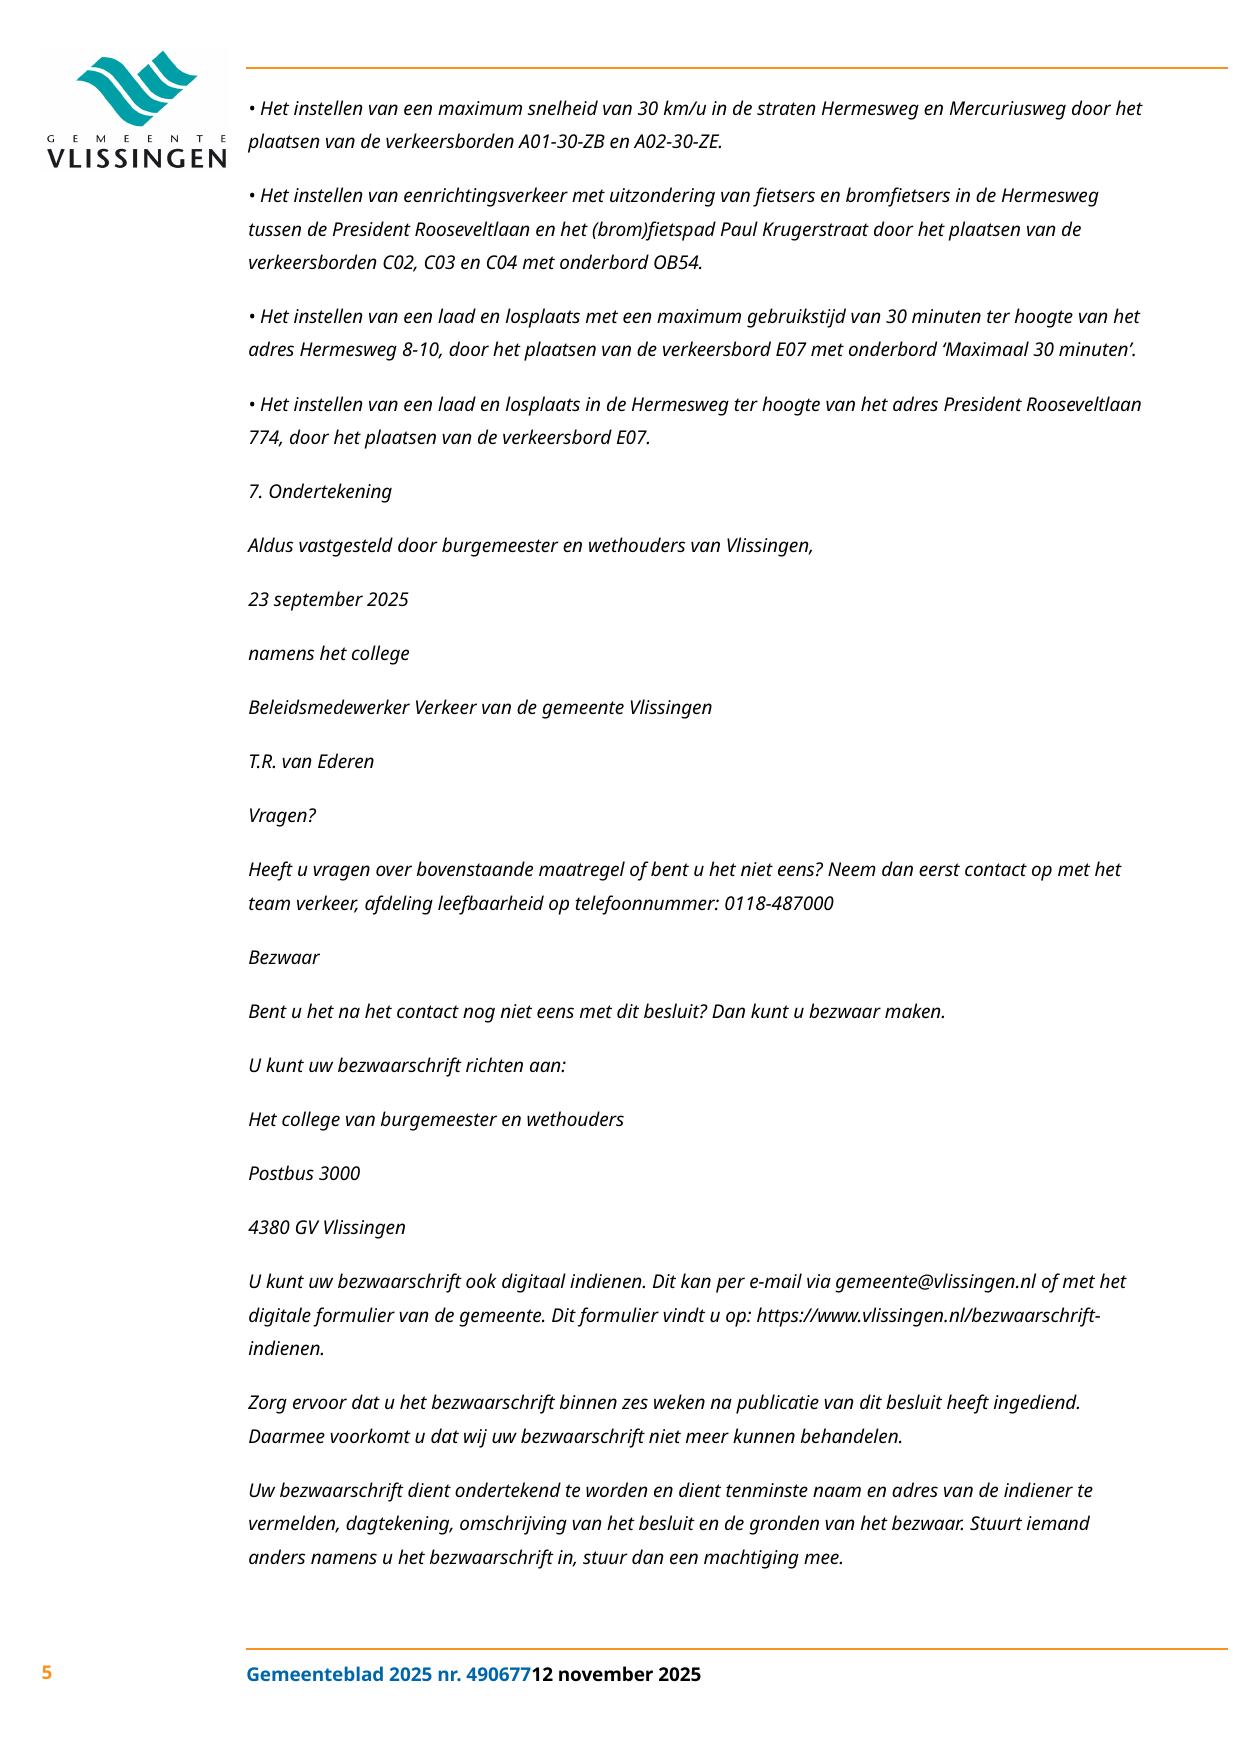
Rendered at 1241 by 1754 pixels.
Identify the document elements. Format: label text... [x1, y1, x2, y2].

text Bezwaar [248, 944, 1152, 970]
text U kunt uw bezwaarschrift ook digitaal indienen. Dit kan per e-mail via gemeente@vlissingen.nl of met het digitale formulier van de gemeente. Dit formulier vindt u op: https://www.vlissingen.nl/bezwaarschrift-indienen. [248, 1268, 1152, 1361]
text 4380 GV Vlissingen [248, 1214, 1152, 1240]
text Bent u het na het contact nog niet eens met dit besluit? Dan kunt u bezwaar maken. [248, 998, 1152, 1024]
text • Het instellen van eenrichtingsverkeer met uitzondering van fietsers en bromfietsers in de Hermesweg tussen de President Rooseveltlaan en het (brom)fietspad Paul Krugerstraat door het plaatsen van de verkeersborden C02, C03 en C04 met onderbord OB54. [248, 182, 1152, 275]
text Beleidsmedewerker Verkeer van de gemeente Vlissingen [248, 694, 1152, 720]
picture [41, 47, 231, 172]
text • Het instellen van een laad en losplaats in de Hermesweg ter hoogte van het adres President Rooseveltlaan 774, door het plaatsen van de verkeersbord E07. [248, 391, 1152, 450]
text • Het instellen van een laad en losplaats met een maximum gebruikstijd van 30 minuten ter hoogte van het adres Hermesweg 8-10, door het plaatsen van de verkeersbord E07 met onderbord ‘Maximaal 30 minuten’. [248, 303, 1152, 362]
text Postbus 3000 [248, 1160, 1152, 1186]
text Vragen? [248, 803, 1152, 828]
text Het college van burgemeester en wethouders [248, 1106, 1152, 1132]
text Uw bezwaarschrift dient ondertekend te worden en dient tenminste naam en adres van de indiener te vermelden, dagtekening, omschrijving van het besluit en de gronden van het bezwaar. Stuurt iemand anders namens u het bezwaarschrift in, stuur dan een machtiging mee. [248, 1477, 1152, 1569]
text Heeft u vragen over bovenstaande maatregel of bent u het niet eens? Neem dan eerst contact op met het team verkeer, afdeling leefbaarheid op telefoonnummer: 0118-487000 [248, 857, 1152, 916]
text U kunt uw bezwaarschrift richten aan: [248, 1052, 1152, 1078]
text T.R. van Ederen [248, 748, 1152, 774]
text namens het college [248, 640, 1152, 666]
text • Het instellen van een maximum snelheid van 30 km/u in de straten Hermesweg en Mercuriusweg door het plaatsen van de verkeersborden A01-30-ZB en A02-30-ZE. [248, 95, 1152, 154]
text Aldus vastgesteld door burgemeester en wethouders van Vlissingen, [248, 532, 1152, 558]
text 23 september 2025 [248, 586, 1152, 612]
text Zorg ervoor dat u het bezwaarschrift binnen zes weken na publicatie van dit besluit heeft ingediend. Daarmee voorkomt u dat wij uw bezwaarschrift niet meer kunnen behandelen. [248, 1389, 1152, 1449]
text 7. Ondertekening [248, 478, 1152, 504]
